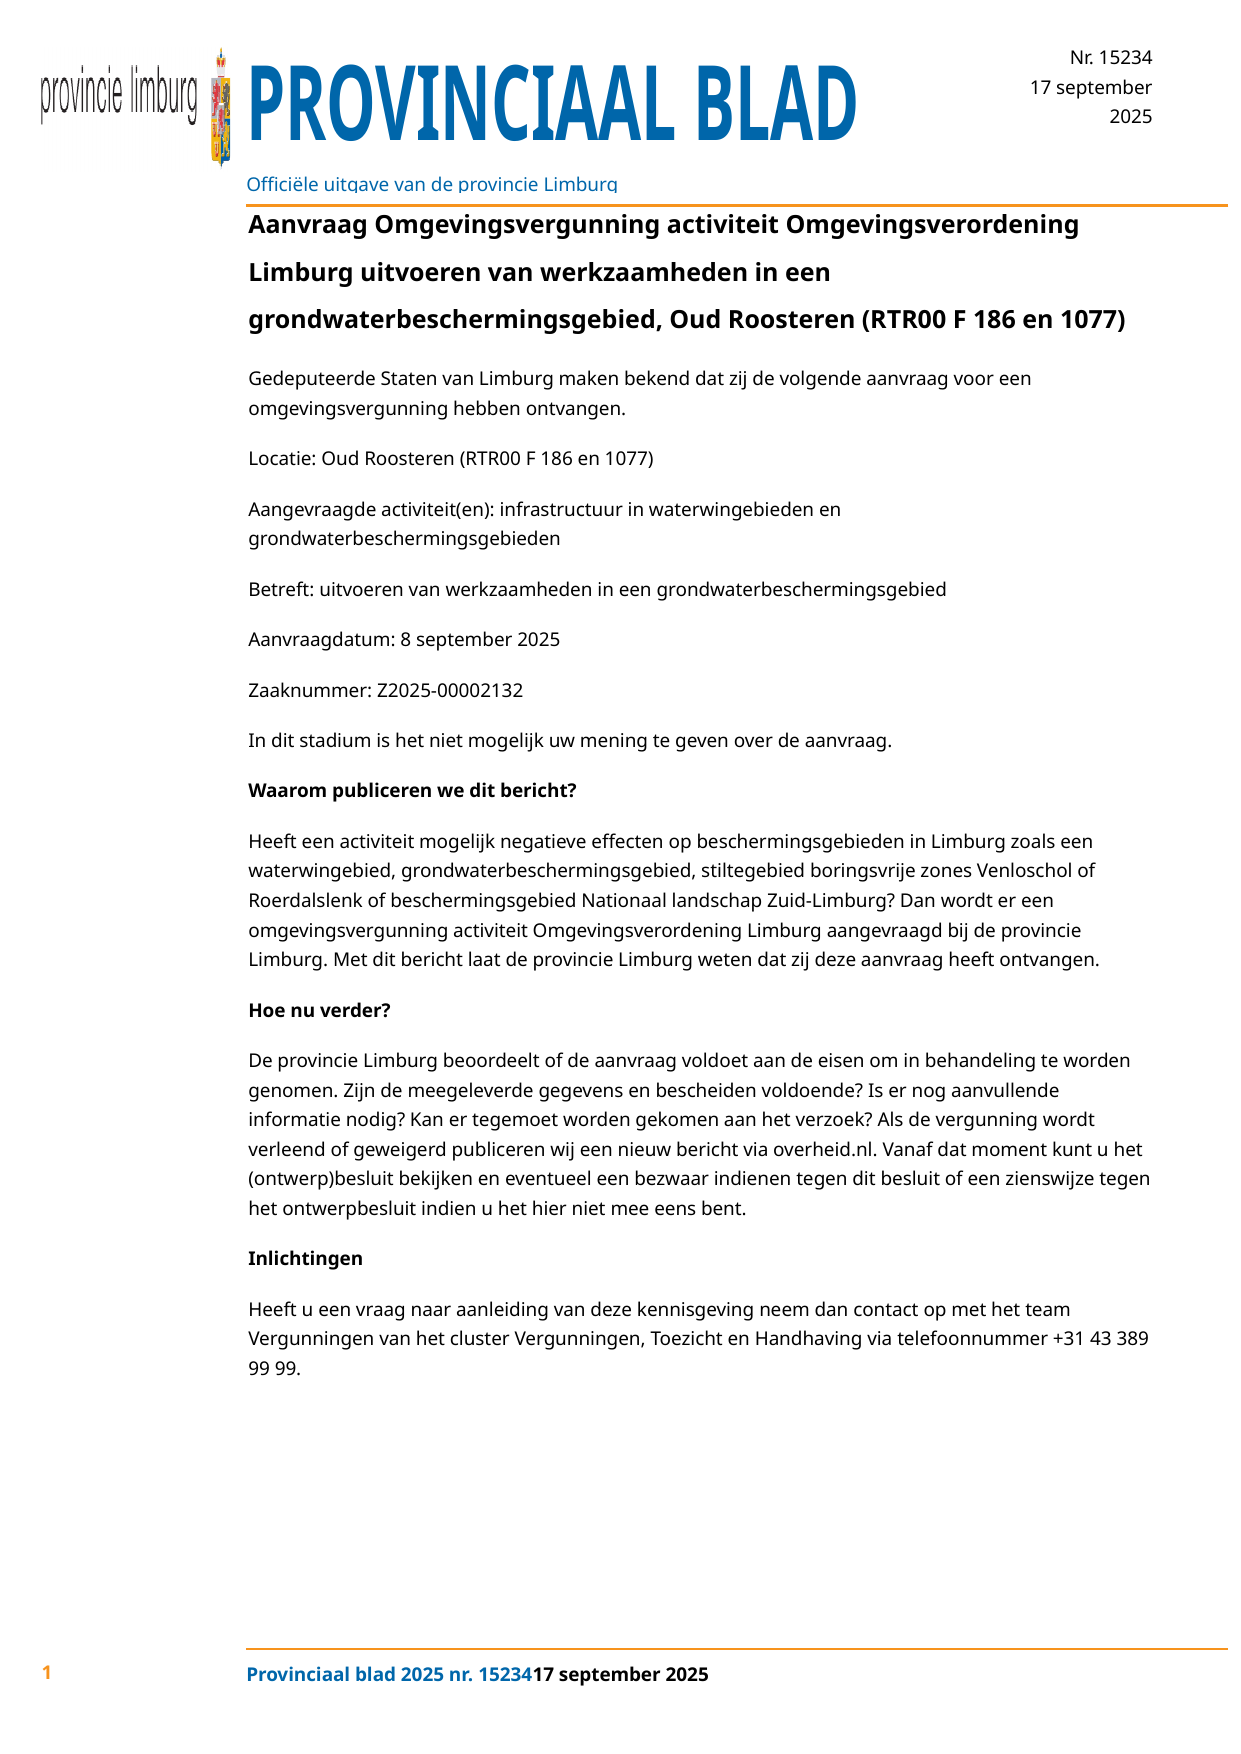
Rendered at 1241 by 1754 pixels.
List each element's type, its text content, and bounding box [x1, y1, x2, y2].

text Gedeputeerde Staten van Limburg maken bekend dat zij de volgende aanvraag voor een omgevingsvergunning hebben ontvangen. [248, 366, 1152, 421]
text Betreft: uitvoeren van werkzaamheden in een grondwaterbeschermingsgebied [248, 576, 1152, 602]
picture [41, 47, 231, 172]
text Hoe nu verder? [248, 997, 1152, 1022]
text Inlichtingen [248, 1246, 1152, 1271]
text Aanvraagdatum: 8 september 2025 [248, 626, 1152, 652]
text Aangevraagde activiteit(en): infrastructuur in waterwingebieden en grondwaterbeschermingsgebieden [248, 496, 1152, 551]
text De provincie Limburg beoordeelt of de aanvraag voldoet aan de eisen om in behandeling te worden genomen. Zijn de meegeleverde gegevens en bescheiden voldoende? Is er nog aanvullende informatie nodig? Kan er tegemoet worden gekomen aan het verzoek? Als de vergunning wordt verleend of geweigerd publiceren wij een nieuw bericht via overheid.nl. Vanaf dat moment kunt u het (ontwerp)besluit bekijken en eventueel een bezwaar indienen tegen dit besluit of een zienswijze tegen het ontwerpbesluit indien u het hier niet mee eens bent. [248, 1047, 1152, 1221]
text In dit stadium is het niet mogelijk uw mening te geven over de aanvraag. [248, 727, 1152, 753]
text Heeft u een vraag naar aanleiding van deze kennisgeving neem dan contact op met het team Vergunningen van het cluster Vergunningen, Toezicht en Handhaving via telefoonnummer +31 43 389 99 99. [248, 1296, 1152, 1381]
text Zaaknummer: Z2025-00002132 [248, 677, 1152, 702]
text Aanvraag Omgevingsvergunning activiteit Omgevingsverordening Limburg uitvoeren van werkzaamheden in een grondwaterbeschermingsgebied, Oud Roosteren (RTR00 F 186 en 1077) [248, 207, 1152, 336]
text Locatie: Oud Roosteren (RTR00 F 186 en 1077) [248, 446, 1152, 471]
text Waarom publiceren we dit bericht? [248, 778, 1152, 803]
text Heeft een activiteit mogelijk negatieve effecten op beschermingsgebieden in Limburg zoals een waterwingebied, grondwaterbeschermingsgebied, stiltegebied boringsvrije zones Venloschol of Roerdalslenk of beschermingsgebied Nationaal landschap Zuid-Limburg? Dan wordt er een omgevingsvergunning activiteit Omgevingsverordening Limburg aangevraagd bij de provincie Limburg. Met dit bericht laat de provincie Limburg weten dat zij deze aanvraag heeft ontvangen. [248, 828, 1152, 972]
